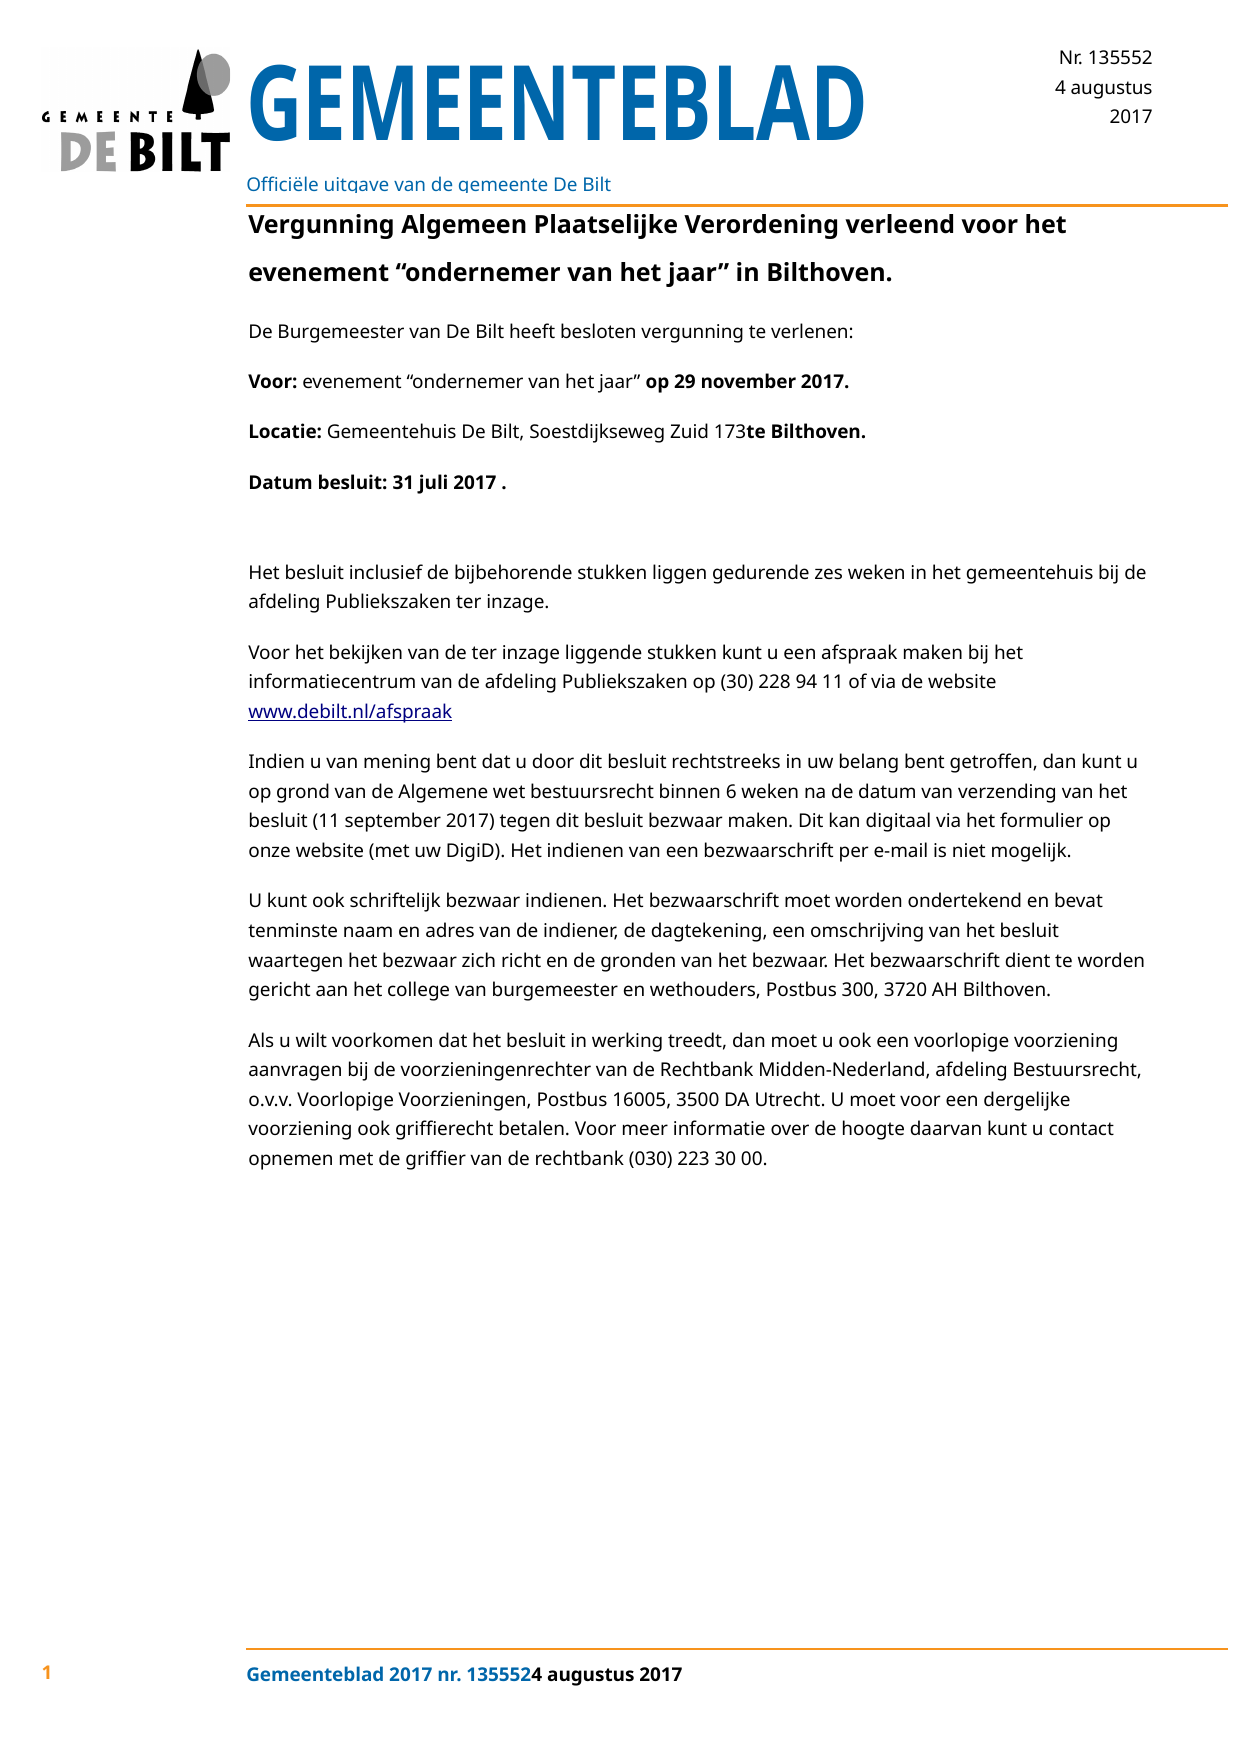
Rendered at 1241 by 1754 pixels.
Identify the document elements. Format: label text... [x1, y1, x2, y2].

text Voor: evenement “ondernemer van het jaar” op 29 november 2017. [248, 368, 1152, 394]
picture [41, 47, 231, 172]
text U kunt ook schriftelijk bezwaar indienen. Het bezwaarschrift moet worden ondertekend en bevat tenminste naam en adres van de indiener, de dagtekening, een omschrijving van het besluit waartegen het bezwaar zich richt en de gronden van het bezwaar. Het bezwaarschrift dient te worden gericht aan het college van burgemeester en wethouders, Postbus 300, 3720 AH Bilthoven. [248, 888, 1152, 1002]
text Het besluit inclusief de bijbehorende stukken liggen gedurende zes weken in het gemeentehuis bij de afdeling Publiekszaken ter inzage. [248, 559, 1152, 614]
text Vergunning Algemeen Plaatselijke Verordening verleend voor het evenement “ondernemer van het jaar” in Bilthoven. [248, 207, 1152, 288]
text Datum besluit: 31 juli 2017 . [248, 469, 1152, 495]
text Locatie: Gemeentehuis De Bilt, Soestdijkseweg Zuid 173te Bilthoven. [248, 419, 1152, 444]
text De Burgemeester van De Bilt heeft besloten vergunning te verlenen: [248, 318, 1152, 344]
text Als u wilt voorkomen dat het besluit in werking treedt, dan moet u ook een voorlopige voorziening aanvragen bij de voorzieningenrechter van de Rechtbank Midden-Nederland, afdeling Bestuursrecht, o.v.v. Voorlopige Voorzieningen, Postbus 16005, 3500 DA Utrecht. U moet voor een dergelijke voorziening ook griffierecht betalen. Voor meer informatie over de hoogte daarvan kunt u contact opnemen met de griffier van de rechtbank (030) 223 30 00. [248, 1027, 1152, 1171]
text Voor het bekijken van de ter inzage liggende stukken kunt u een afspraak maken bij het informatiecentrum van de afdeling Publiekszaken op (30) 228 94 11 of via de website www.debilt.nl/afspraak [248, 639, 1152, 724]
text Indien u van mening bent dat u door dit besluit rechtstreeks in uw belang bent getroffen, dan kunt u op grond van de Algemene wet bestuursrecht binnen 6 weken na de datum van verzending van het besluit (11 september 2017) tegen dit besluit bezwaar maken. Dit kan digitaal via het formulier op onze website (met uw DigiD). Het indienen van een bezwaarschrift per e-mail is niet mogelijk. [248, 748, 1152, 863]
